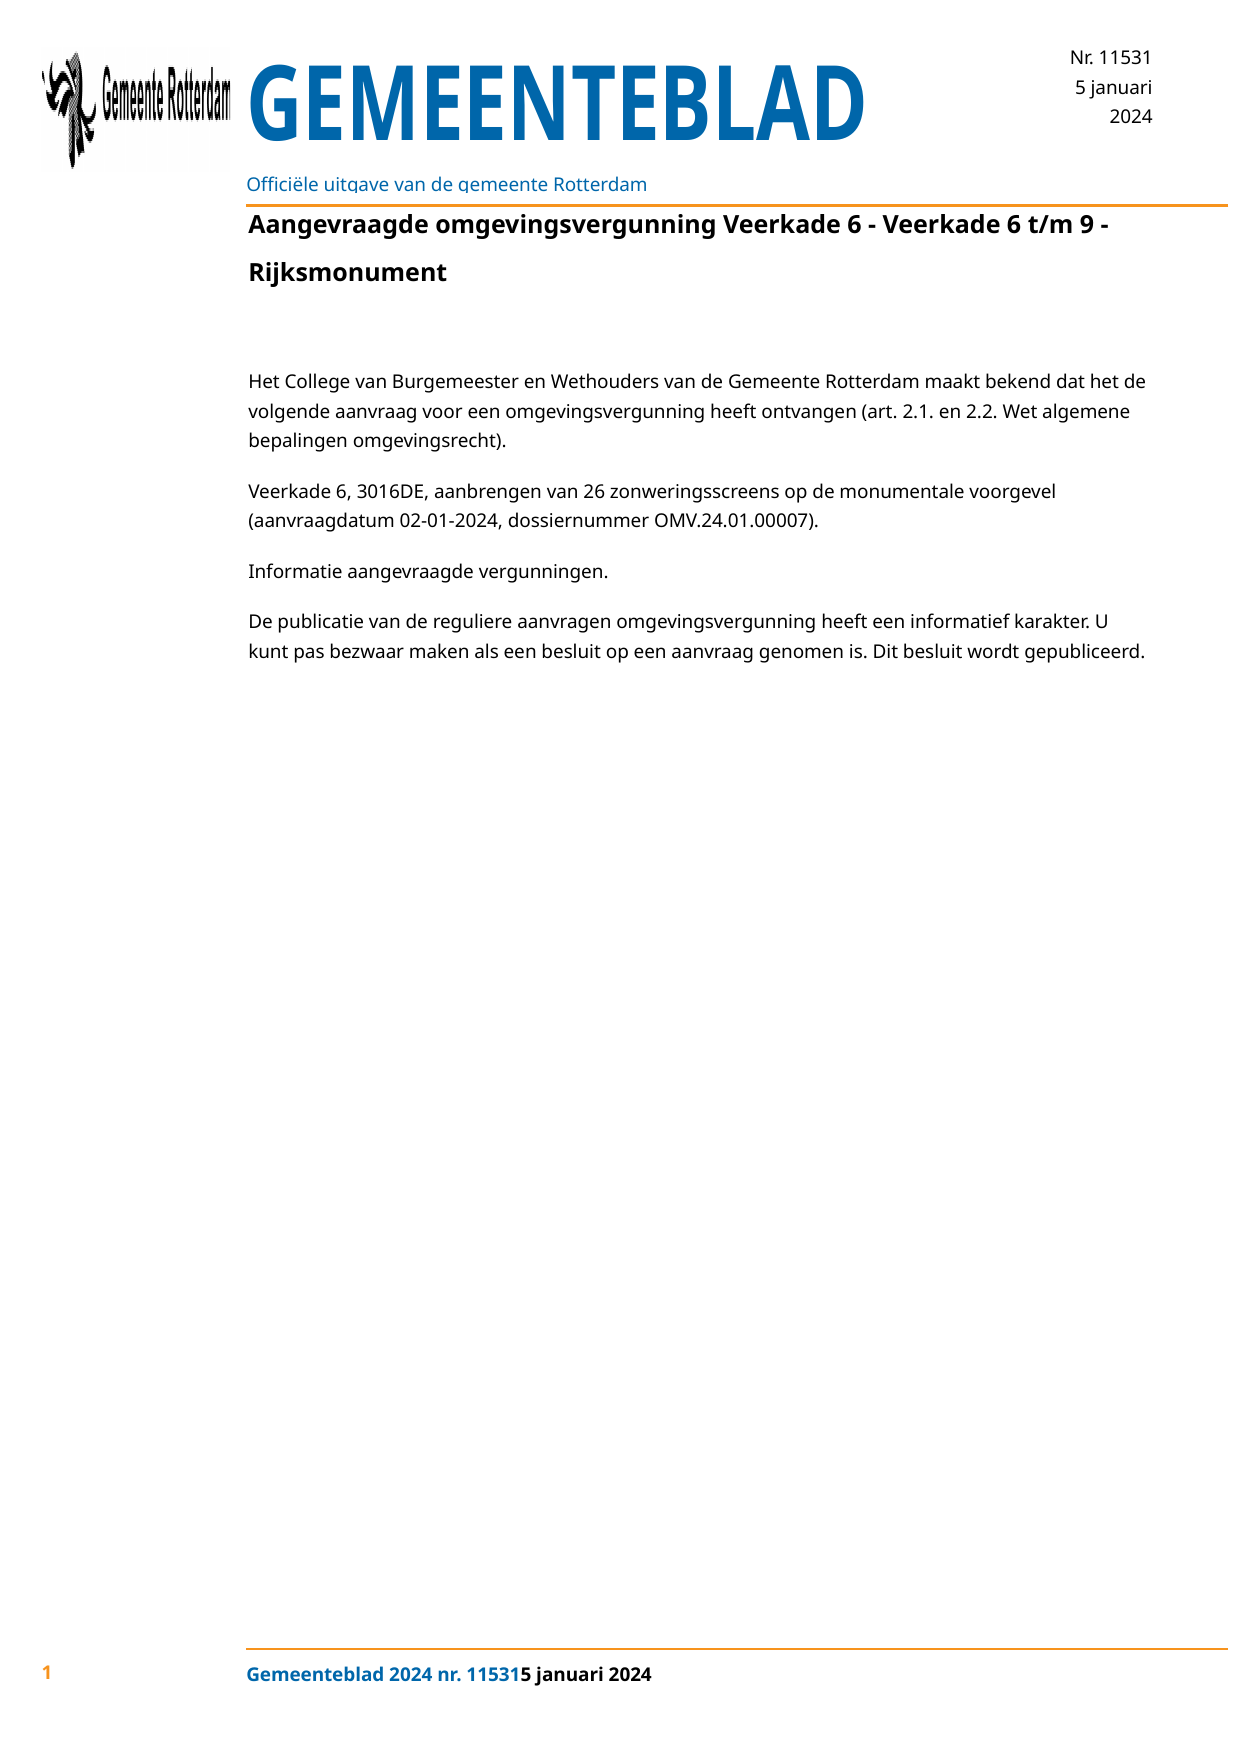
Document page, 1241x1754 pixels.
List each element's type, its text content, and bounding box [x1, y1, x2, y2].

picture [41, 47, 231, 172]
text De publicatie van de reguliere aanvragen omgevingsvergunning heeft een informatief karakter. U kunt pas bezwaar maken als een besluit op een aanvraag genomen is. Dit besluit wordt gepubliceerd. [248, 608, 1152, 664]
text Aangevraagde omgevingsvergunning Veerkade 6 - Veerkade 6 t/m 9 - Rijksmonument [248, 207, 1152, 288]
text Het College van Burgemeester en Wethouders van de Gemeente Rotterdam maakt bekend dat het de volgende aanvraag voor een omgevingsvergunning heeft ontvangen (art. 2.1. en 2.2. Wet algemene bepalingen omgevingsrecht). [248, 368, 1152, 453]
text Veerkade 6, 3016DE, aanbrengen van 26 zonweringsscreens op de monumentale voorgevel (aanvraagdatum 02-01-2024, dossiernummer OMV.24.01.00007). [248, 478, 1152, 533]
text Informatie aangevraagde vergunningen. [248, 558, 1152, 584]
